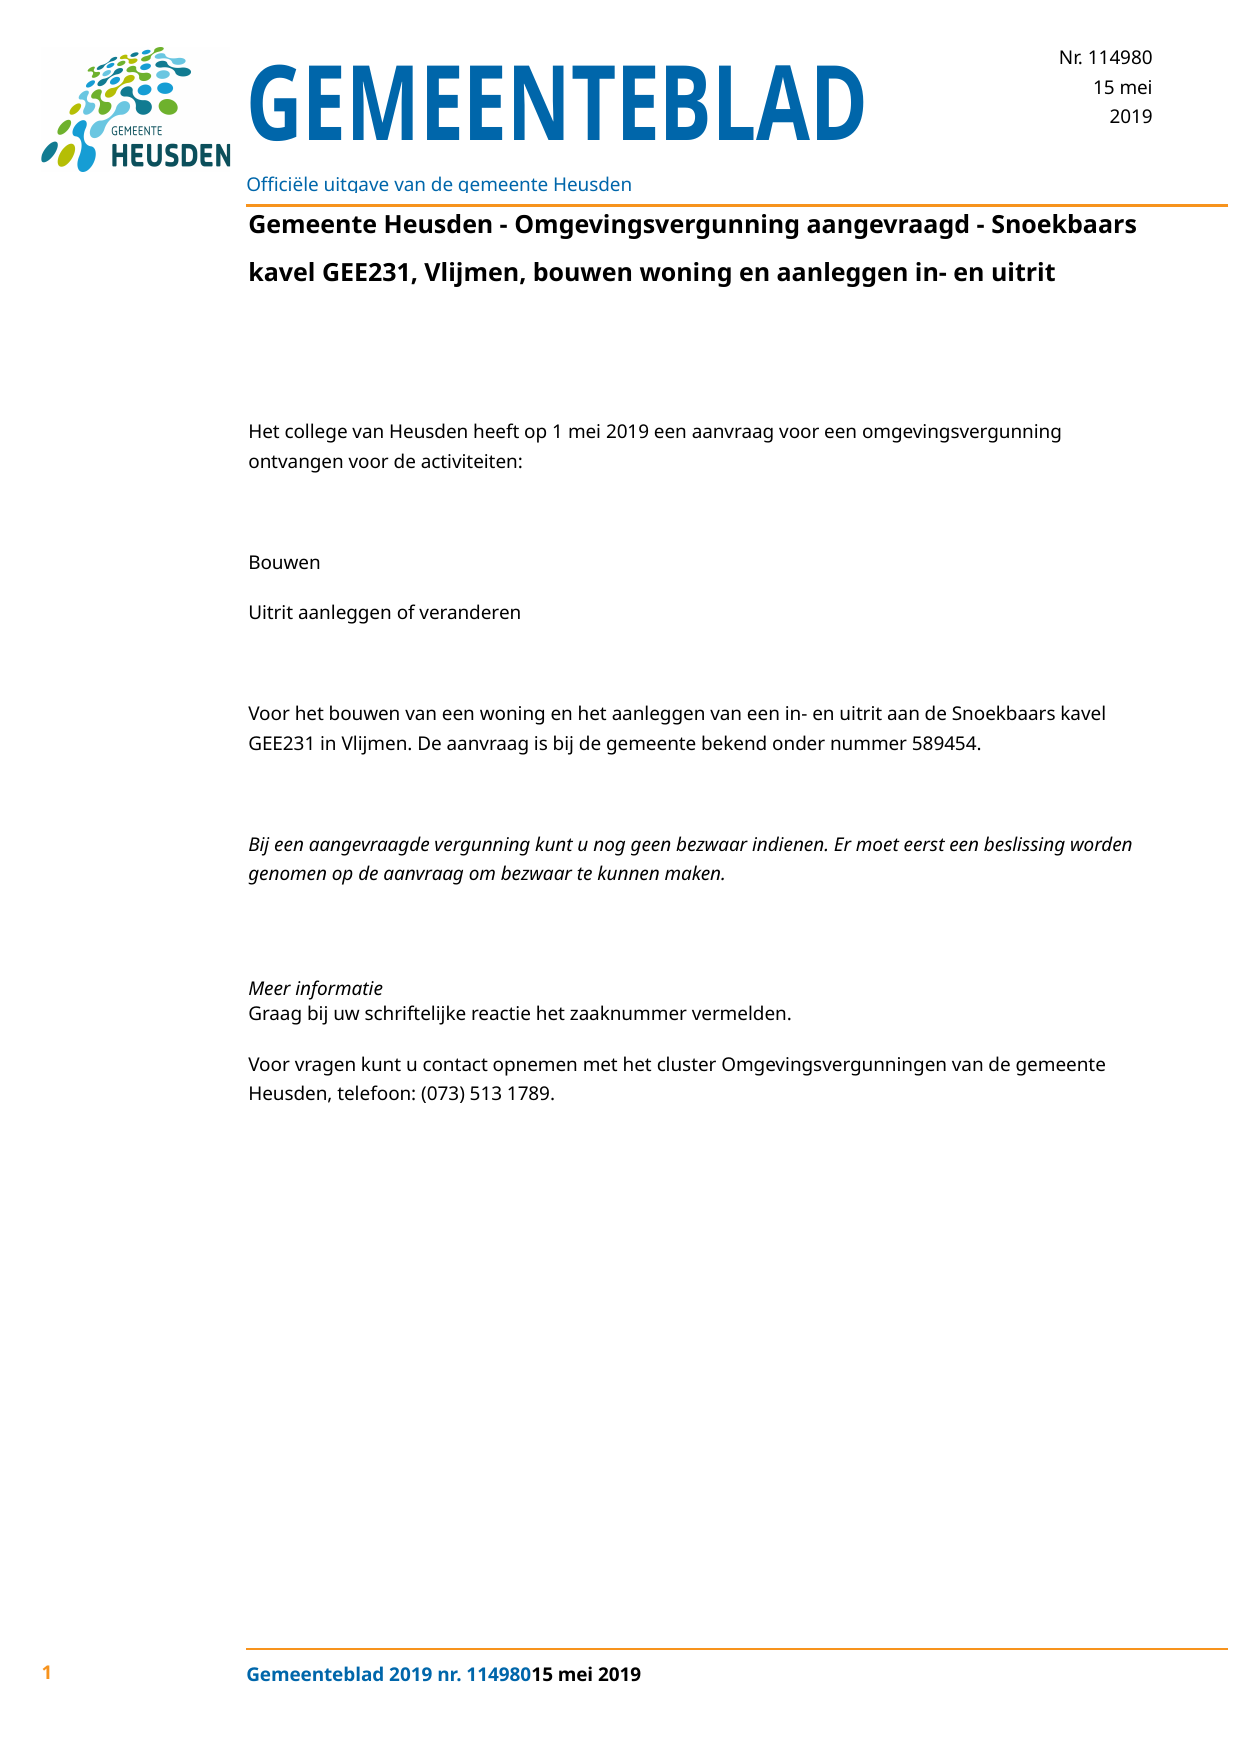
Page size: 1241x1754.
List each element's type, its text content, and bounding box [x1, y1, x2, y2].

text Gemeente Heusden - Omgevingsvergunning aangevraagd - Snoekbaars kavel GEE231, Vlijmen, bouwen woning en aanleggen in- en uitrit [248, 207, 1152, 288]
text Meer informatie [248, 975, 1152, 1001]
text Voor vragen kunt u contact opnemen met het cluster Omgevingsvergunningen van de gemeente Heusden, telefoon: (073) 513 1789. [248, 1051, 1152, 1106]
text Graag bij uw schriftelijke reactie het zaaknummer vermelden. [248, 1001, 1152, 1026]
text Uitrit aanleggen of veranderen [248, 599, 1152, 625]
text Het college van Heusden heeft op 1 mei 2019 een aanvraag voor een omgevingsvergunning ontvangen voor de activiteiten: [248, 419, 1152, 474]
text Bouwen [248, 549, 1152, 575]
text Bij een aangevraagde vergunning kunt u nog geen bezwaar indienen. Er moet eerst een beslissing worden genomen op de aanvraag om bezwaar te kunnen maken. [248, 831, 1152, 886]
text Voor het bouwen van een woning en het aanleggen van een in- en uitrit aan de Snoekbaars kavel GEE231 in Vlijmen. De aanvraag is bij de gemeente bekend onder nummer 589454. [248, 700, 1152, 756]
picture [41, 47, 231, 172]
